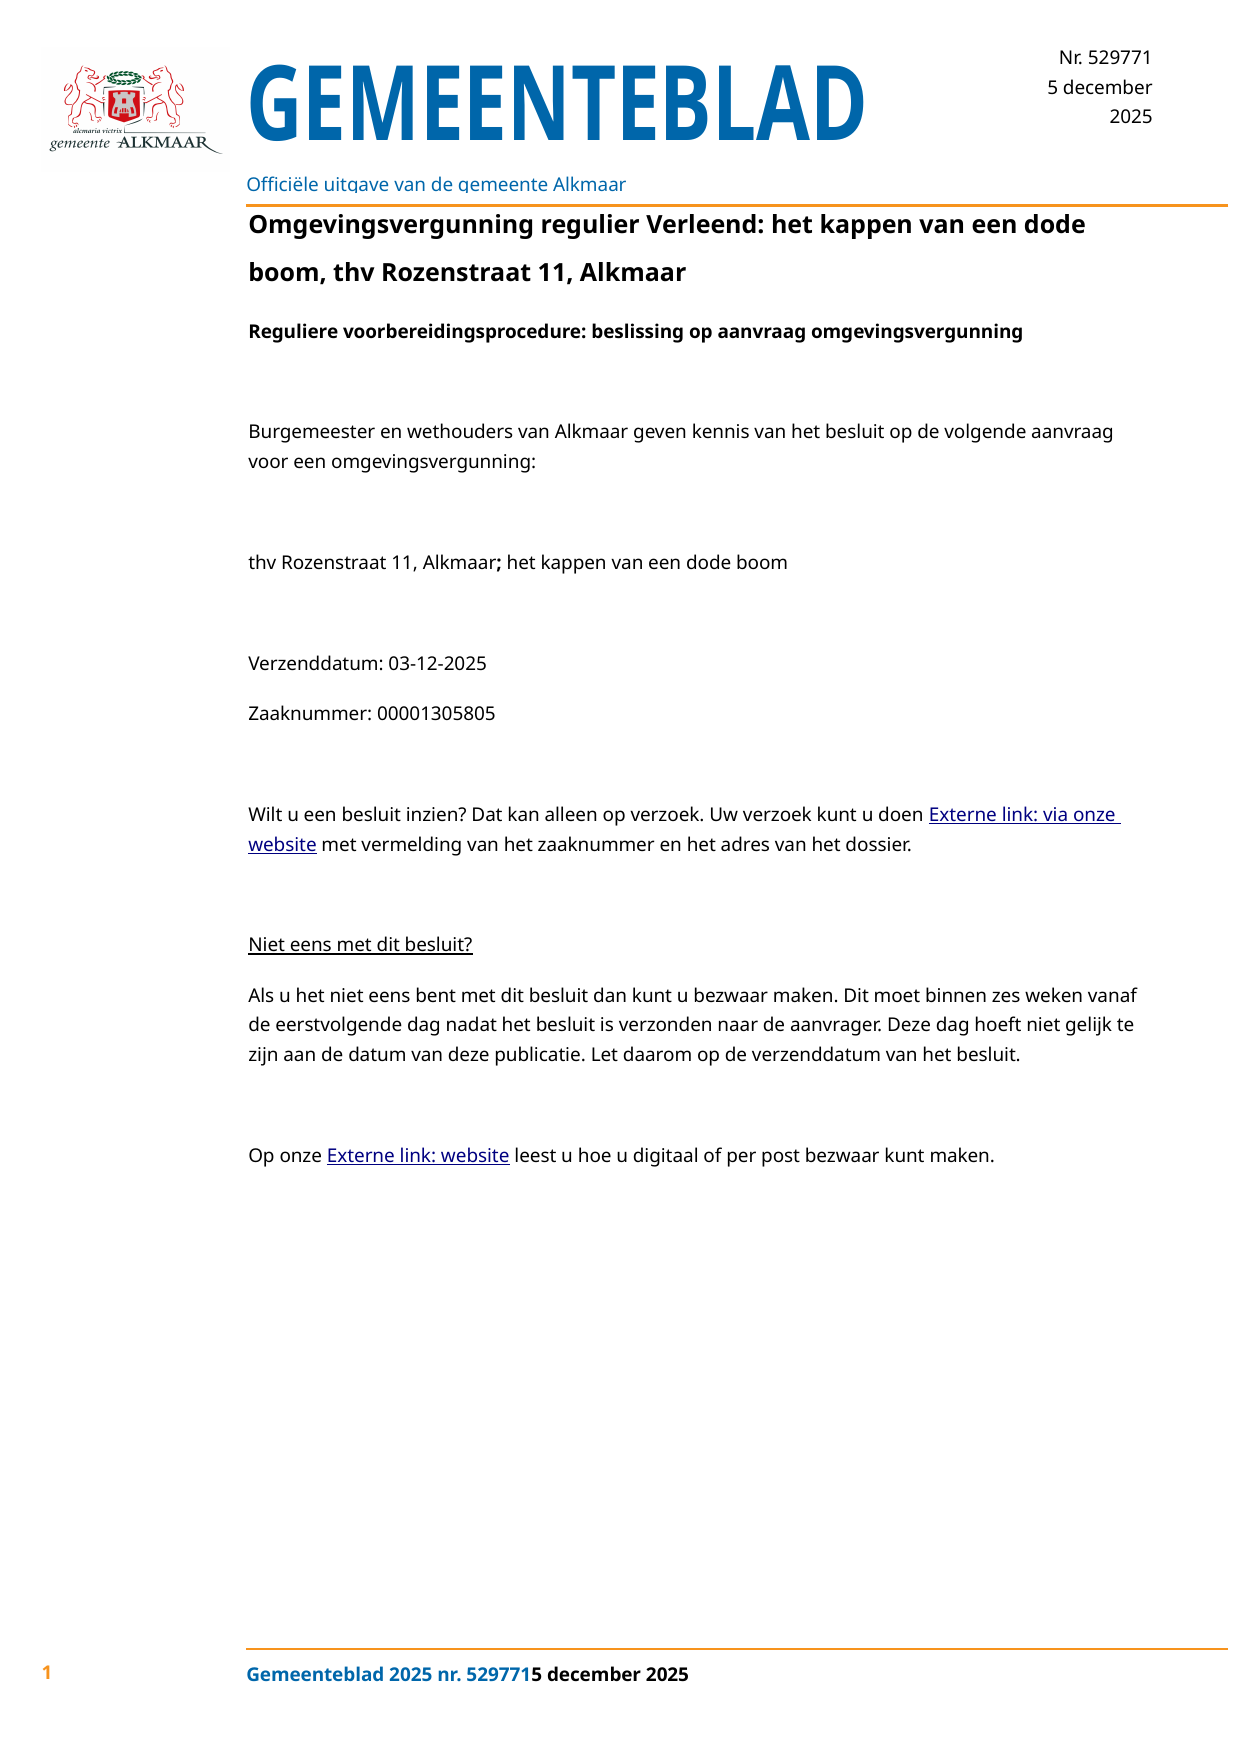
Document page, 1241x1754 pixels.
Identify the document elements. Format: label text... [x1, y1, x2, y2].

text Wilt u een besluit inzien? Dat kan alleen op verzoek. Uw verzoek kunt u doen Externe link: via onze website met vermelding van het zaaknummer en het adres van het dossier. [248, 801, 1152, 857]
text Omgevingsvergunning regulier Verleend: het kappen van een dode boom, thv Rozenstraat 11, Alkmaar [248, 207, 1152, 288]
text thv Rozenstraat 11, Alkmaar; het kappen van een dode boom [248, 549, 1152, 575]
text Reguliere voorbereidingsprocedure: beslissing op aanvraag omgevingsvergunning [248, 318, 1152, 344]
text Niet eens met dit besluit? [248, 932, 1152, 957]
text Zaaknummer: 00001305805 [248, 700, 1152, 726]
picture [41, 47, 231, 172]
text Op onze Externe link: website leest u hoe u digitaal of per post bezwaar kunt maken. [248, 1142, 1152, 1168]
text Als u het niet eens bent met dit besluit dan kunt u bezwaar maken. Dit moet binnen zes weken vanaf de eerstvolgende dag nadat het besluit is verzonden naar de aanvrager. Deze dag hoeft niet gelijk te zijn aan de datum van deze publicatie. Let daarom op de verzenddatum van het besluit. [248, 982, 1152, 1067]
text Burgemeester en wethouders van Alkmaar geven kennis van het besluit op de volgende aanvraag voor een omgevingsvergunning: [248, 419, 1152, 474]
text Verzenddatum: 03-12-2025 [248, 650, 1152, 676]
